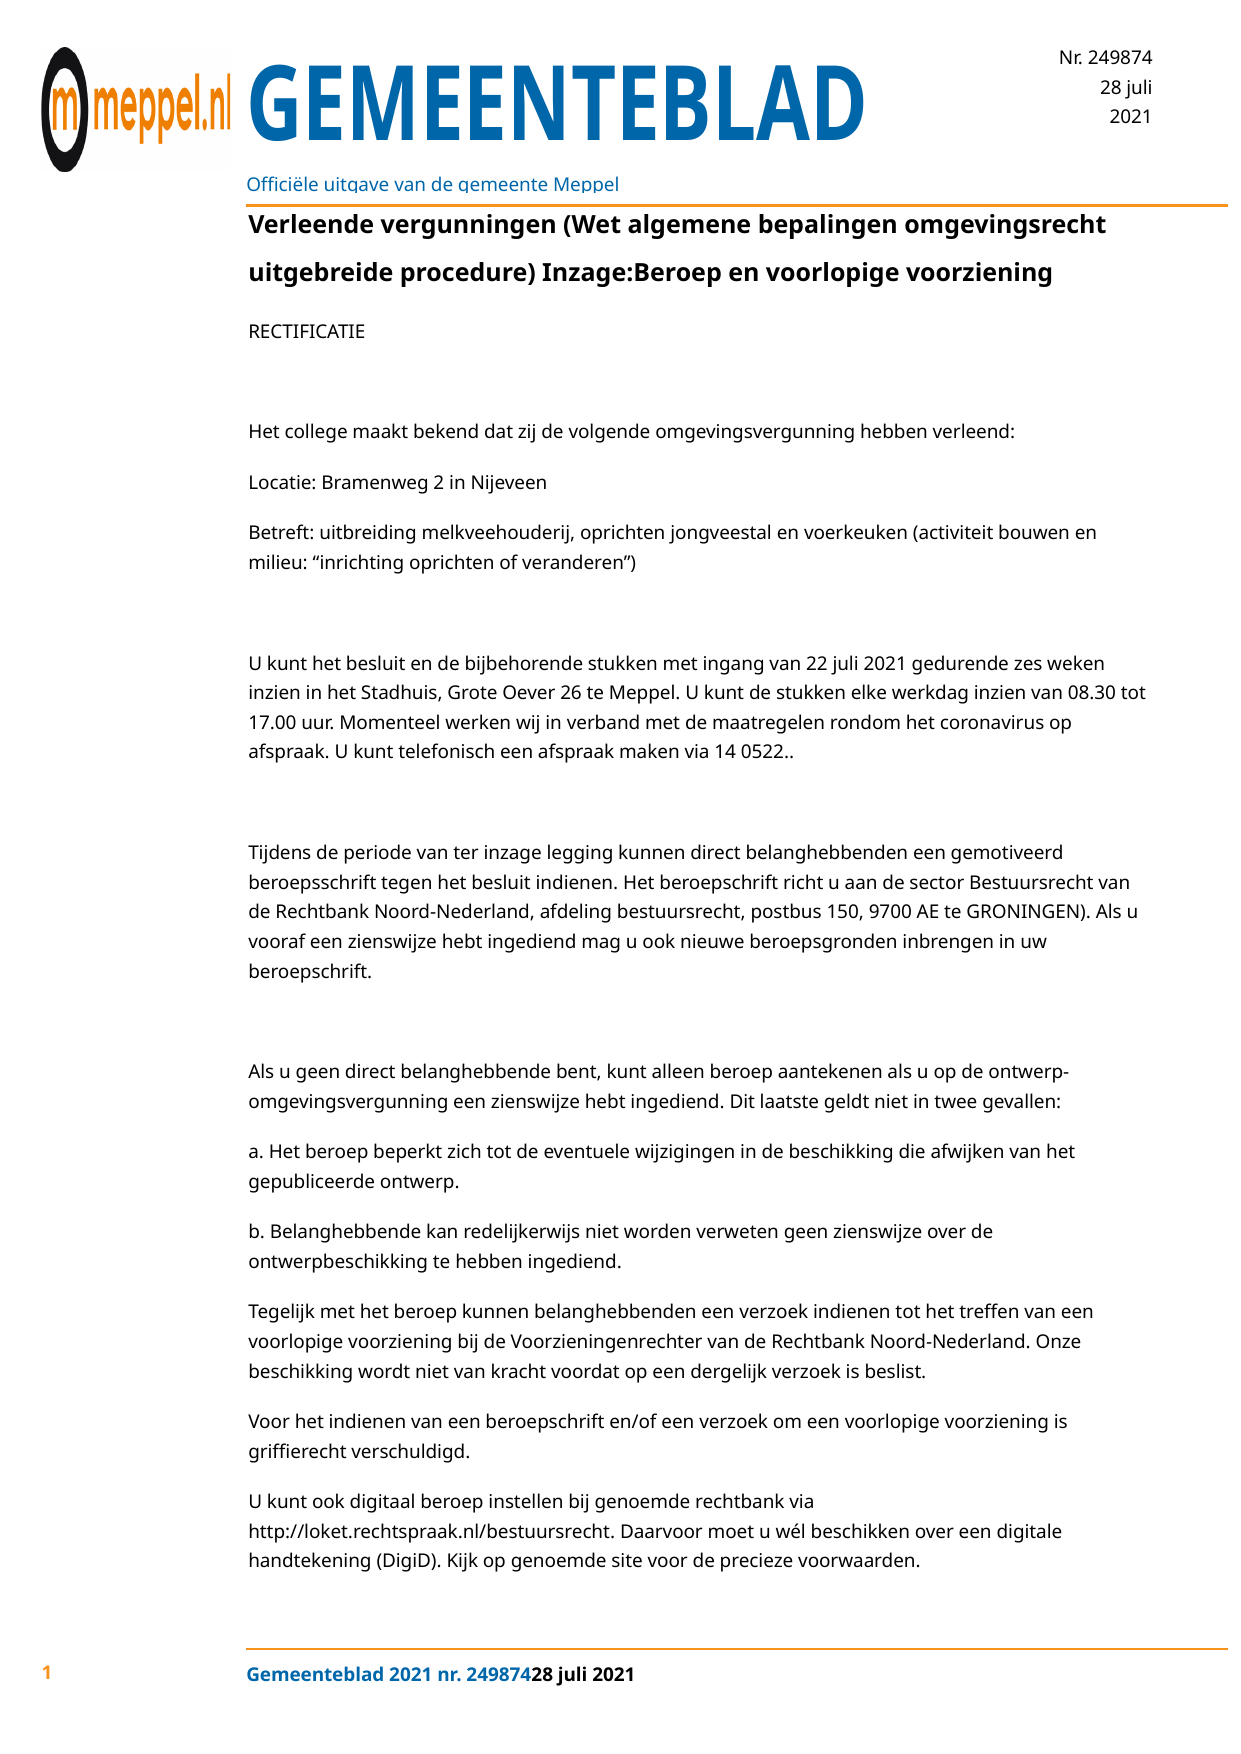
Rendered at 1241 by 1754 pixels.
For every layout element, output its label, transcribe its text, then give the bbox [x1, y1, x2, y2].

text Tegelijk met het beroep kunnen belanghebbenden een verzoek indienen tot het treffen van een voorlopige voorziening bij de Voorzieningenrechter van de Rechtbank Noord-Nederland. Onze beschikking wordt niet van kracht voordat op een dergelijk verzoek is beslist. [248, 1299, 1152, 1384]
text U kunt het besluit en de bijbehorende stukken met ingang van 22 juli 2021 gedurende zes weken inzien in het Stadhuis, Grote Oever 26 te Meppel. U kunt de stukken elke werkdag inzien van 08.30 tot 17.00 uur. Momenteel werken wij in verband met de maatregelen rondom het coronavirus op afspraak. U kunt telefonisch een afspraak maken via 14 0522.. [248, 650, 1152, 764]
text Verleende vergunningen (Wet algemene bepalingen omgevingsrecht uitgebreide procedure) Inzage:Beroep en voorlopige voorziening [248, 207, 1152, 288]
text Tijdens de periode van ter inzage legging kunnen direct belanghebbenden een gemotiveerd beroepsschrift tegen het besluit indienen. Het beroepschrift richt u aan de sector Bestuursrecht van de Rechtbank Noord-Nederland, afdeling bestuursrecht, postbus 150, 9700 AE te GRONINGEN). Als u vooraf een zienswijze hebt ingediend mag u ook nieuwe beroepsgronden inbrengen in uw beroepschrift. [248, 839, 1152, 984]
picture [41, 47, 231, 172]
text a. Het beroep beperkt zich tot de eventuele wijzigingen in de beschikking die afwijken van het gepubliceerde ontwerp. [248, 1139, 1152, 1194]
text Betreft: uitbreiding melkveehouderij, oprichten jongveestal en voerkeuken (activiteit bouwen en milieu: “inrichting oprichten of veranderen”) [248, 519, 1152, 575]
text U kunt ook digitaal beroep instellen bij genoemde rechtbank via http://loket.rechtspraak.nl/bestuursrecht. Daarvoor moet u wél beschikken over een digitale handtekening (DigiD). Kijk op genoemde site voor de precieze voorwaarden. [248, 1488, 1152, 1573]
text Locatie: Bramenweg 2 in Nijeveen [248, 469, 1152, 495]
text b. Belanghebbende kan redelijkerwijs niet worden verweten geen zienswijze over de ontwerpbeschikking te hebben ingediend. [248, 1219, 1152, 1274]
text Voor het indienen van een beroepschrift en/of een verzoek om een voorlopige voorziening is griffierecht verschuldigd. [248, 1408, 1152, 1464]
text Als u geen direct belanghebbende bent, kunt alleen beroep aantekenen als u op de ontwerp-omgevingsvergunning een zienswijze hebt ingediend. Dit laatste geldt niet in twee gevallen: [248, 1059, 1152, 1114]
text Het college maakt bekend dat zij de volgende omgevingsvergunning hebben verleend: [248, 419, 1152, 444]
text RECTIFICATIE [248, 318, 1152, 344]
